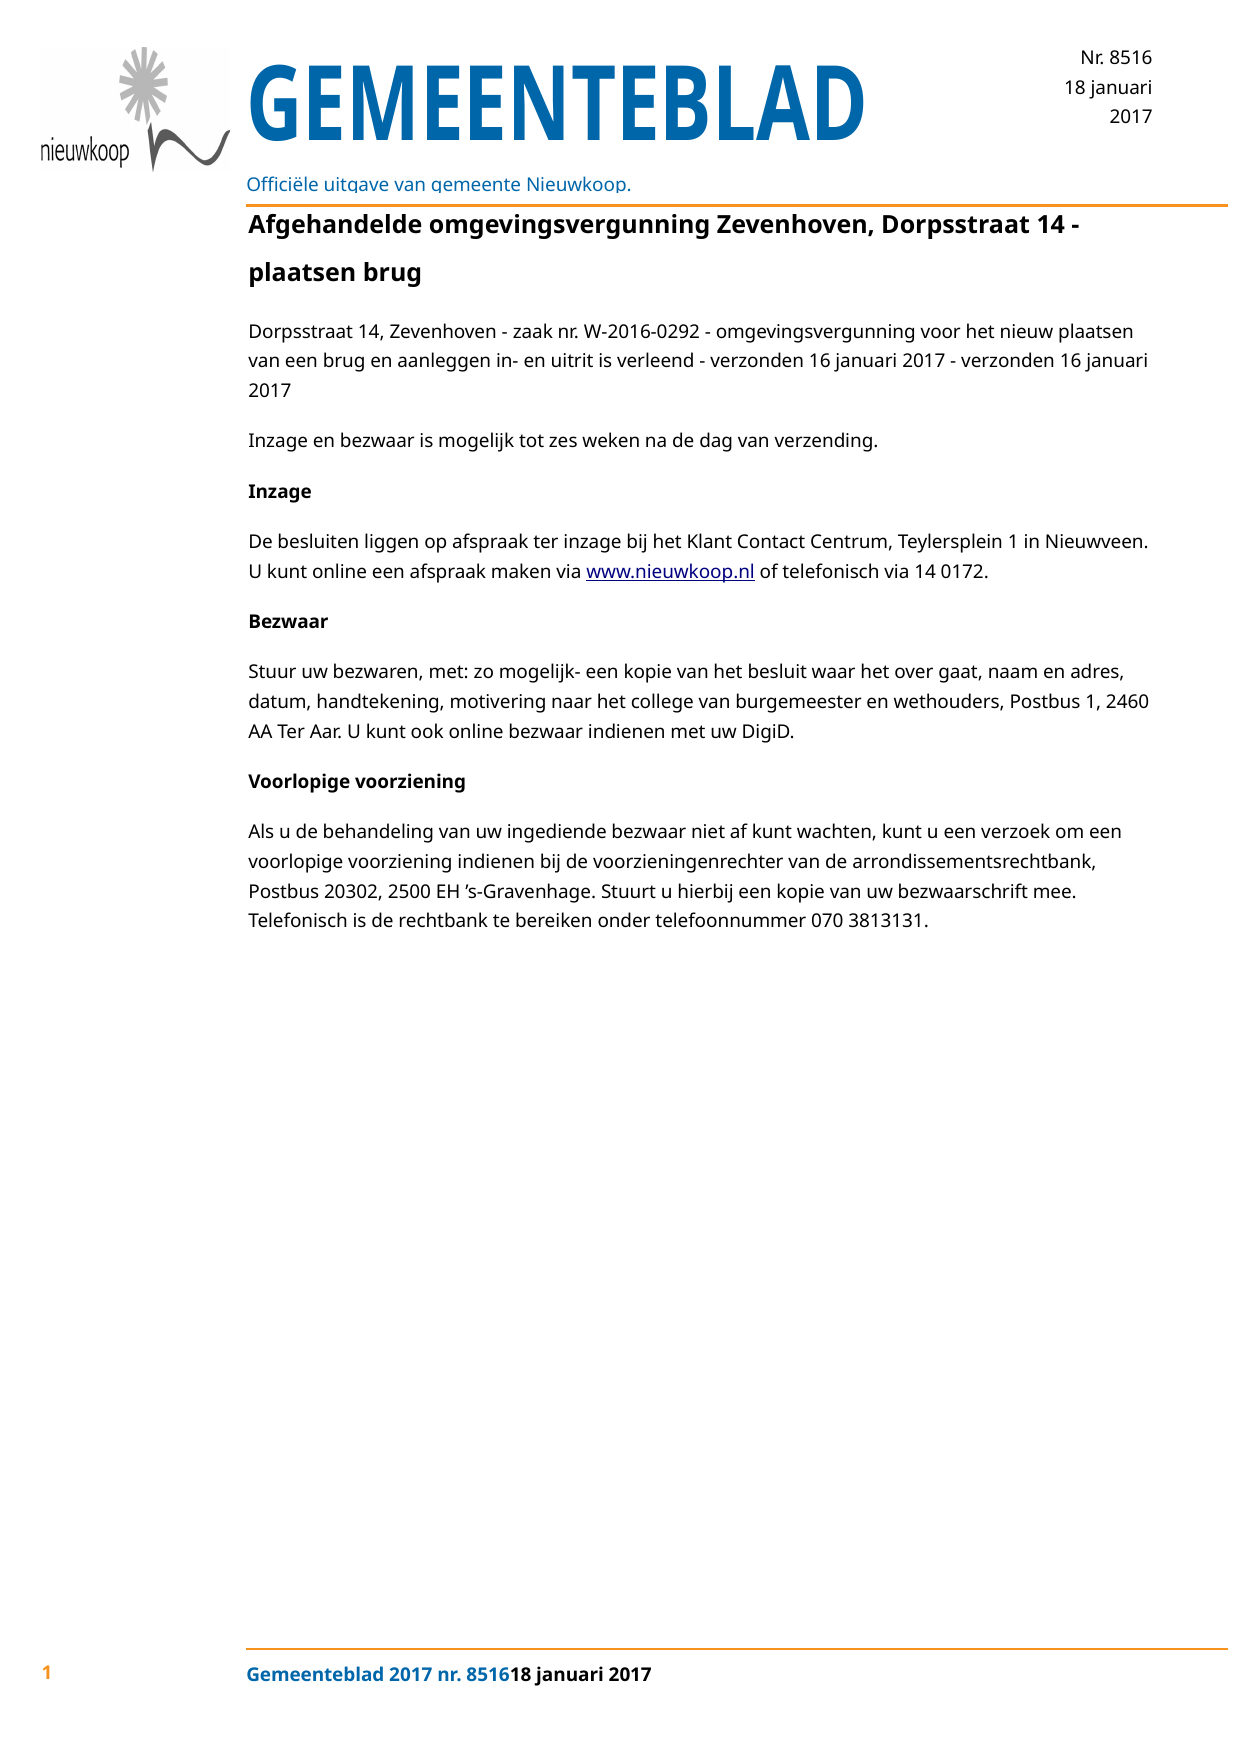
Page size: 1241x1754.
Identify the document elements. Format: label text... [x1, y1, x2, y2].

text Voorlopige voorziening [248, 768, 1152, 794]
text Dorpsstraat 14, Zevenhoven - zaak nr. W-2016-0292 - omgevingsvergunning voor het nieuw plaatsen van een brug en aanleggen in- en uitrit is verleend - verzonden 16 januari 2017 - verzonden 16 januari 2017 [248, 318, 1152, 403]
text Inzage [248, 478, 1152, 504]
text Bezwaar [248, 608, 1152, 634]
text De besluiten liggen op afspraak ter inzage bij het Klant Contact Centrum, Teylersplein 1 in Nieuwveen. U kunt online een afspraak maken via www.nieuwkoop.nl of telefonisch via 14 0172. [248, 528, 1152, 584]
text Inzage en bezwaar is mogelijk tot zes weken na de dag van verzending. [248, 427, 1152, 453]
text Afgehandelde omgevingsvergunning Zevenhoven, Dorpsstraat 14 - plaatsen brug [248, 207, 1152, 288]
picture [41, 47, 231, 172]
text Als u de behandeling van uw ingediende bezwaar niet af kunt wachten, kunt u een verzoek om een voorlopige voorziening indienen bij de voorzieningenrechter van de arrondissementsrechtbank, Postbus 20302, 2500 EH ’s-Gravenhage. Stuurt u hierbij een kopie van uw bezwaarschrift mee. Telefonisch is de rechtbank te bereiken onder telefoonnummer 070 3813131. [248, 819, 1152, 933]
text Stuur uw bezwaren, met: zo mogelijk- een kopie van het besluit waar het over gaat, naam en adres, datum, handtekening, motivering naar het college van burgemeester en wethouders, Postbus 1, 2460 AA Ter Aar. U kunt ook online bezwaar indienen met uw DigiD. [248, 659, 1152, 744]
